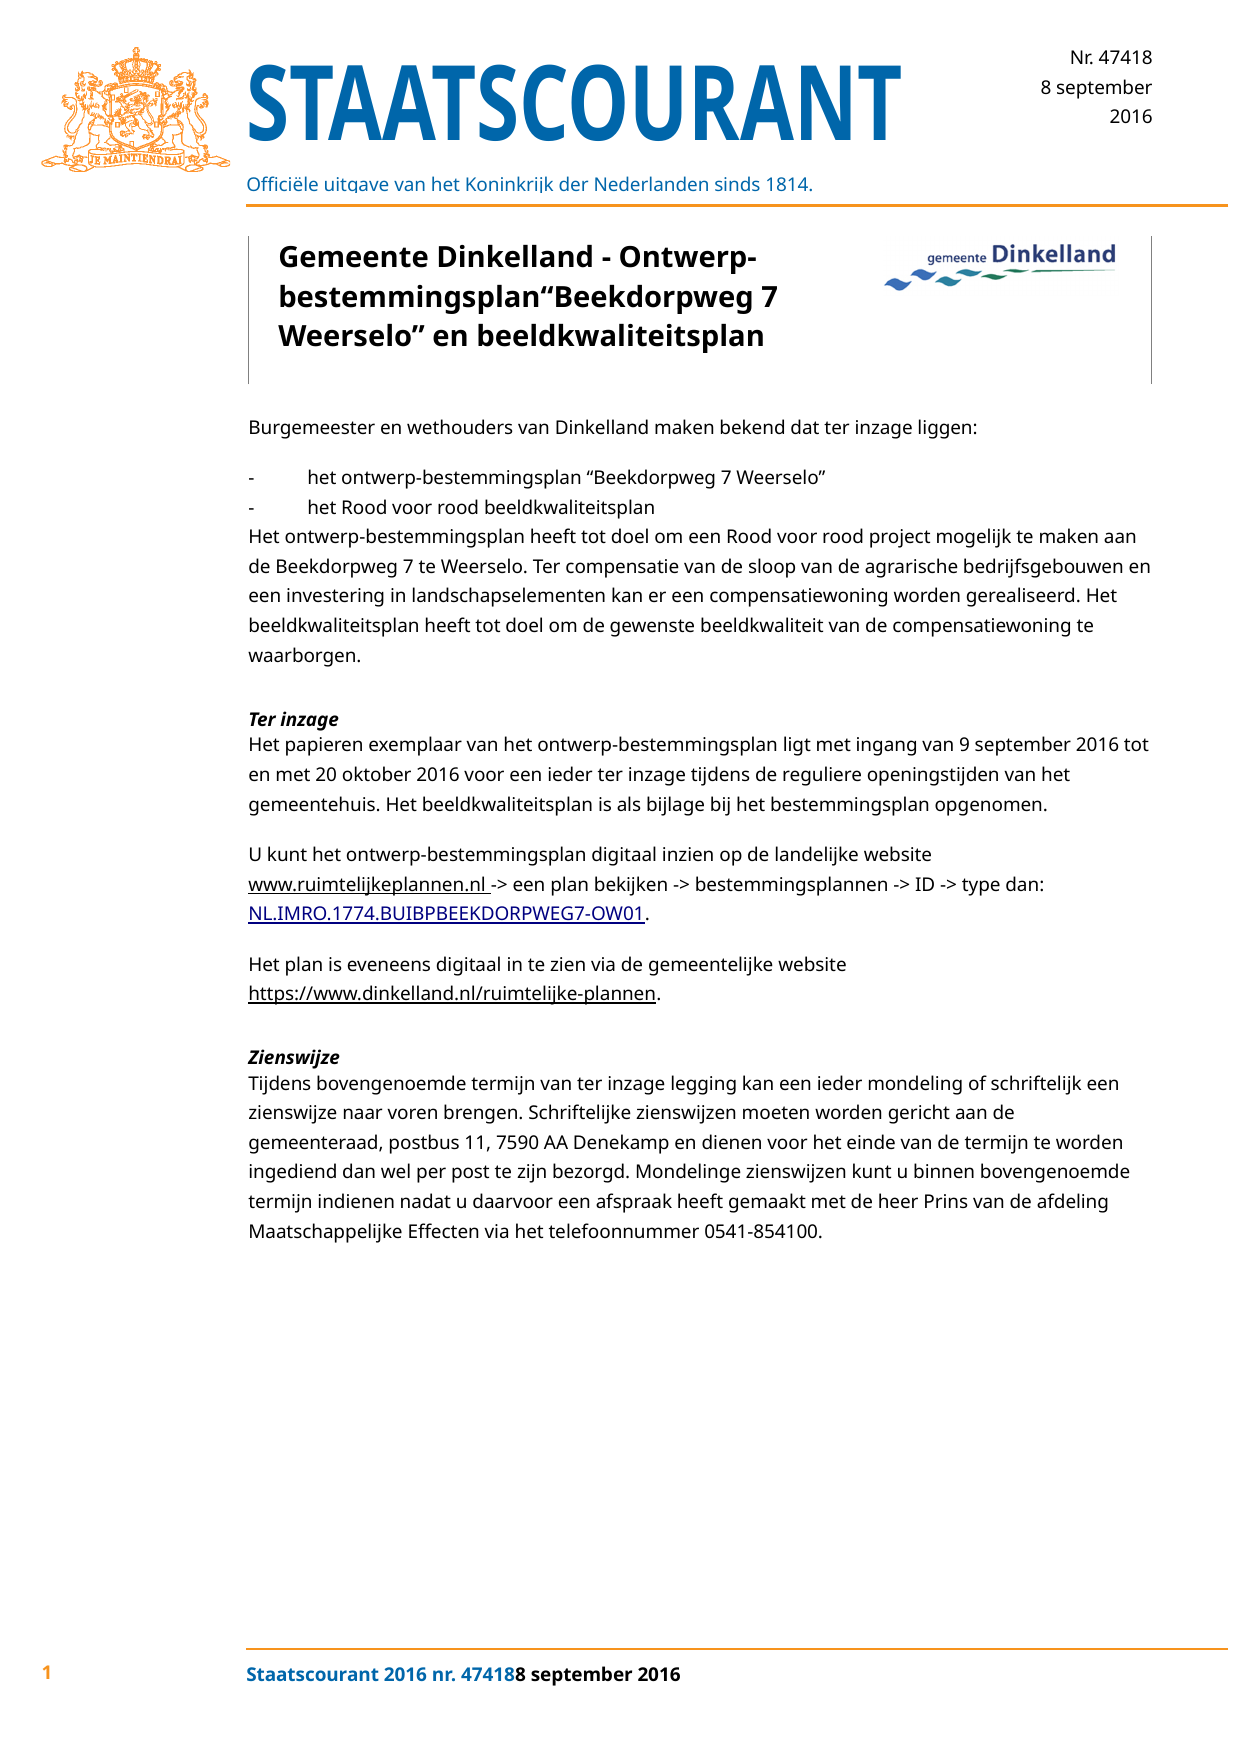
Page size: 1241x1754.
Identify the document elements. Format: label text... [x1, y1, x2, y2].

text Ter inzage [248, 706, 1152, 732]
table_header Gemeente Dinkelland - Ontwerp-bestemmingsplan“Beekdorpweg 7 Weerselo” en beeldkwaliteitsplan [249, 236, 850, 384]
text Het ontwerp-bestemmingsplan heeft tot doel om een Rood voor rood project mogelijk te maken aan de Beekdorpweg 7 te Weerselo. Ter compensatie van de sloop van de agrarische bedrijfsgebouwen en een investering in landschapselementen kan er een compensatiewoning worden gerealiseerd. Het beeldkwaliteitsplan heeft tot doel om de gewenste beeldkwaliteit van de compensatiewoning te waarborgen. [248, 523, 1152, 668]
text Het plan is eveneens digitaal in te zien via de gemeentelijke website https://www.dinkelland.nl/ruimtelijke-plannen. [248, 951, 1152, 1006]
list het ontwerp-bestemmingsplan “Beekdorpweg 7 Weerselo” [248, 464, 1152, 490]
text Burgemeester en wethouders van Dinkelland maken bekend dat ter inzage liggen: [248, 414, 1152, 440]
picture [882, 236, 1119, 296]
table_header [850, 236, 1151, 384]
text Het papieren exemplaar van het ontwerp-bestemmingsplan ligt met ingang van 9 september 2016 tot en met 20 oktober 2016 voor een ieder ter inzage tijdens de reguliere openingstijden van het gemeentehuis. Het beeldkwaliteitsplan is als bijlage bij het bestemmingsplan opgenomen. [248, 732, 1152, 816]
text Tijdens bovengenoemde termijn van ter inzage legging kan een ieder mondeling of schriftelijk een zienswijze naar voren brengen. Schriftelijke zienswijzen moeten worden gericht aan de gemeenteraad, postbus 11, 7590 AA Denekamp en dienen voor het einde van de termijn te worden ingediend dan wel per post te zijn bezorgd. Mondelinge zienswijzen kunt u binnen bovengenoemde termijn indienen nadat u daarvoor een afspraak heeft gemaakt met de heer Prins van de afdeling Maatschappelijke Effecten via het telefoonnummer 0541-854100. [248, 1070, 1152, 1244]
text Zienswijze [248, 1044, 1152, 1070]
picture [41, 47, 231, 172]
text U kunt het ontwerp-bestemmingsplan digitaal inzien op de landelijke website www.ruimtelijkeplannen.nl -> een plan bekijken -> bestemmingsplannen -> ID -> type dan: NL.IMRO.1774.BUIBPBEEKDORPWEG7-OW01. [248, 841, 1152, 926]
list het Rood voor rood beeldkwaliteitsplan [248, 494, 1152, 520]
